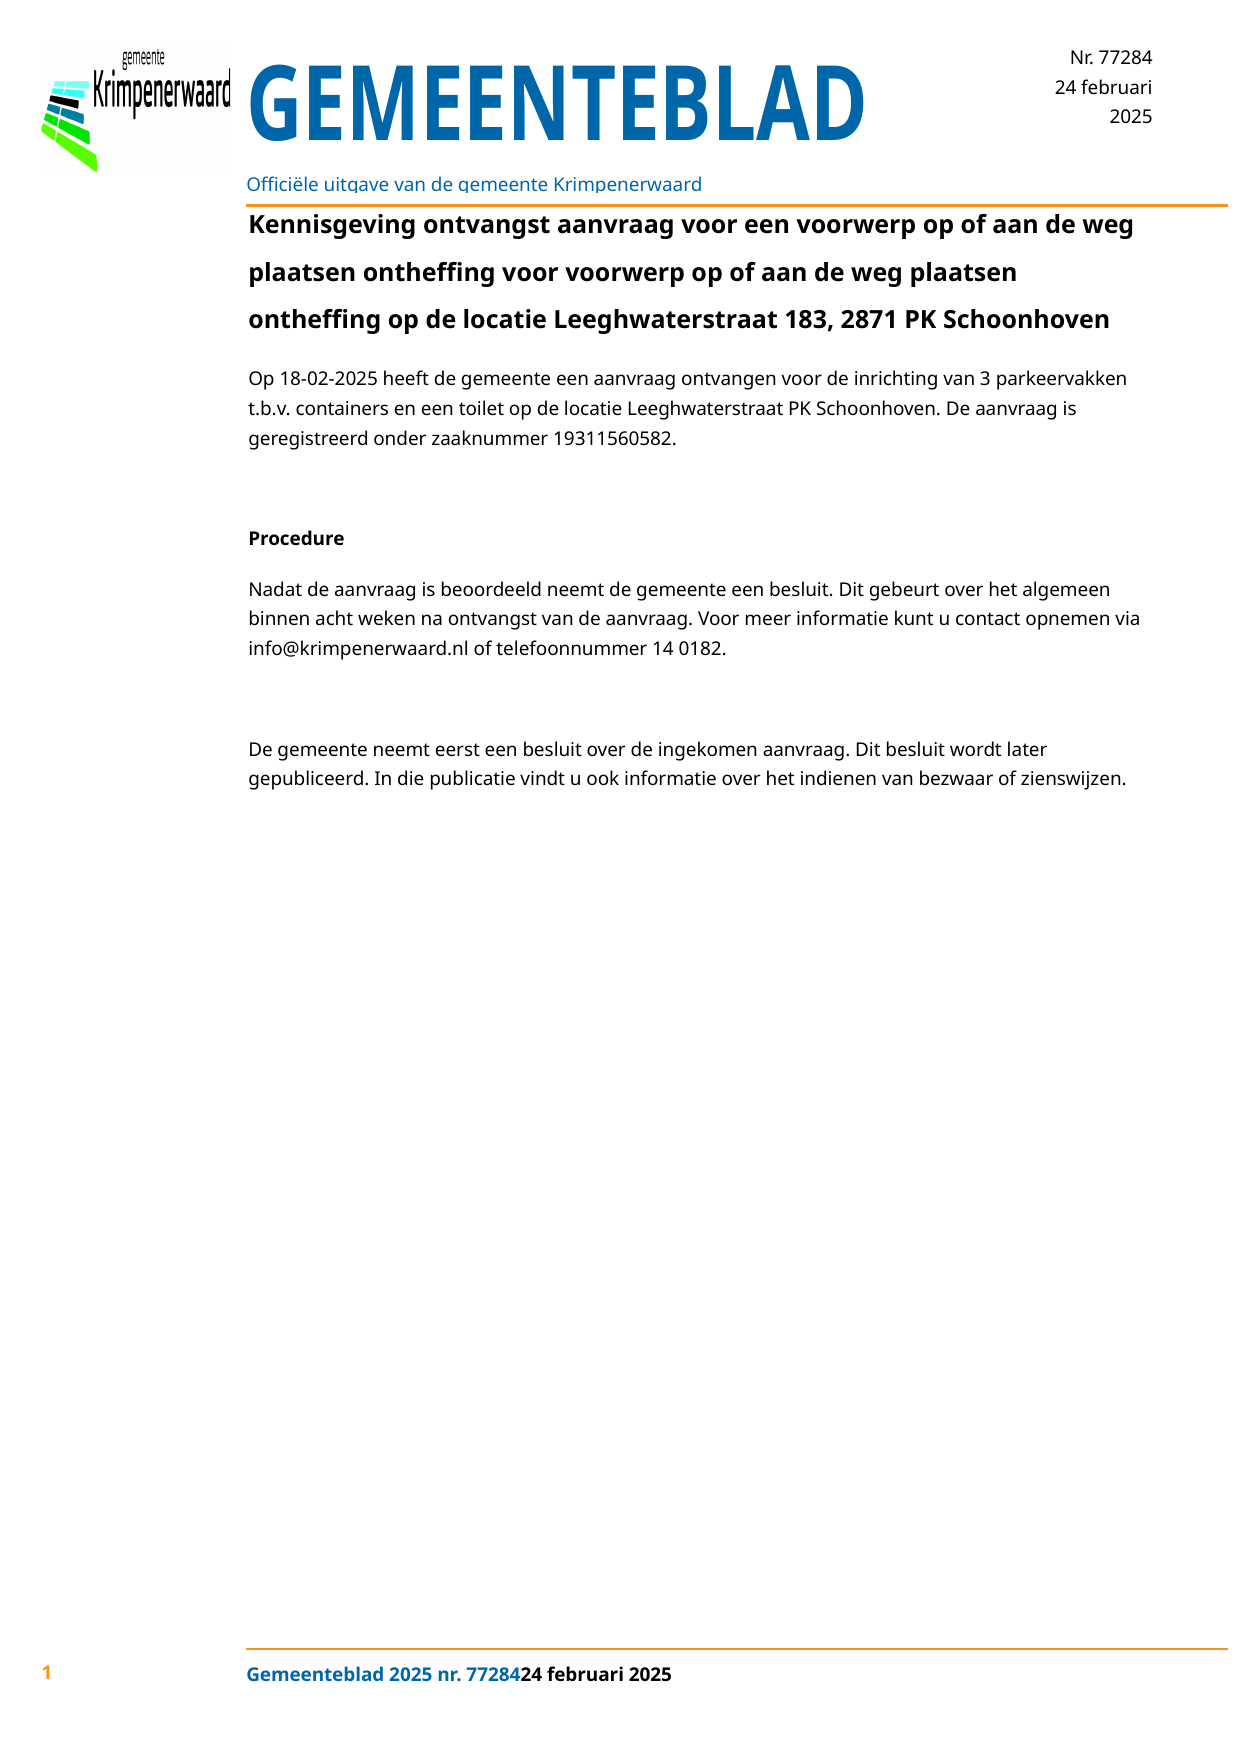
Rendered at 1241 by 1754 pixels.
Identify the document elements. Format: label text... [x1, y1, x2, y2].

text De gemeente neemt eerst een besluit over de ingekomen aanvraag. Dit besluit wordt later gepubliceerd. In die publicatie vindt u ook informatie over het indienen van bezwaar of zienswijzen. [248, 736, 1152, 791]
picture [41, 47, 231, 172]
text Procedure [248, 526, 1152, 551]
text Kennisgeving ontvangst aanvraag voor een voorwerp op of aan de weg plaatsen ontheffing voor voorwerp op of aan de weg plaatsen ontheffing op de locatie Leeghwaterstraat 183, 2871 PK Schoonhoven [248, 207, 1152, 336]
text Nadat de aanvraag is beoordeeld neemt de gemeente een besluit. Dit gebeurt over het algemeen binnen acht weken na ontvangst van de aanvraag. Voor meer informatie kunt u contact opnemen via info@krimpenerwaard.nl of telefoonnummer 14 0182. [248, 576, 1152, 661]
text Op 18-02-2025 heeft de gemeente een aanvraag ontvangen voor de inrichting van 3 parkeervakken t.b.v. containers en een toilet op de locatie Leeghwaterstraat PK Schoonhoven. De aanvraag is geregistreerd onder zaaknummer 19311560582. [248, 366, 1152, 450]
